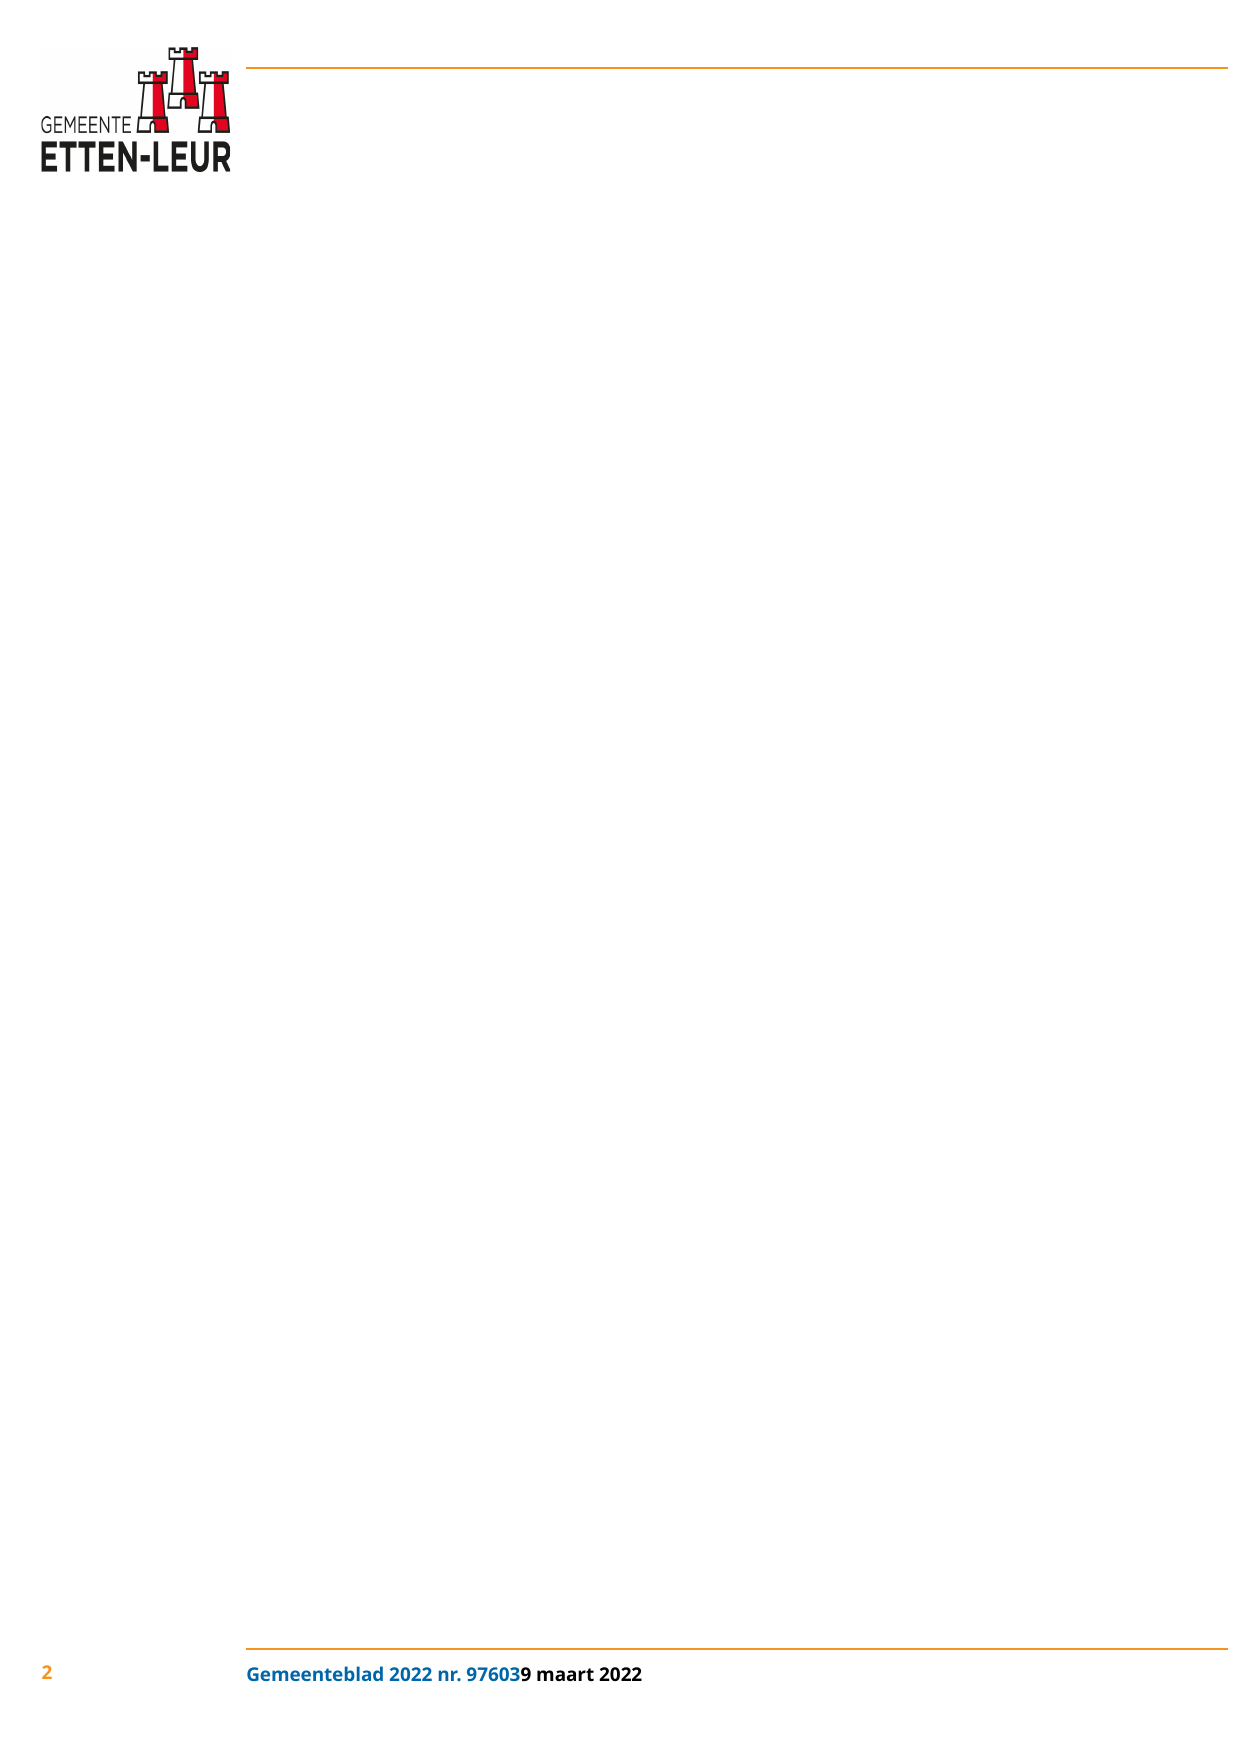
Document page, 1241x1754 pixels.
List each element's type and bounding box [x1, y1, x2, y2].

picture [41, 47, 231, 172]
